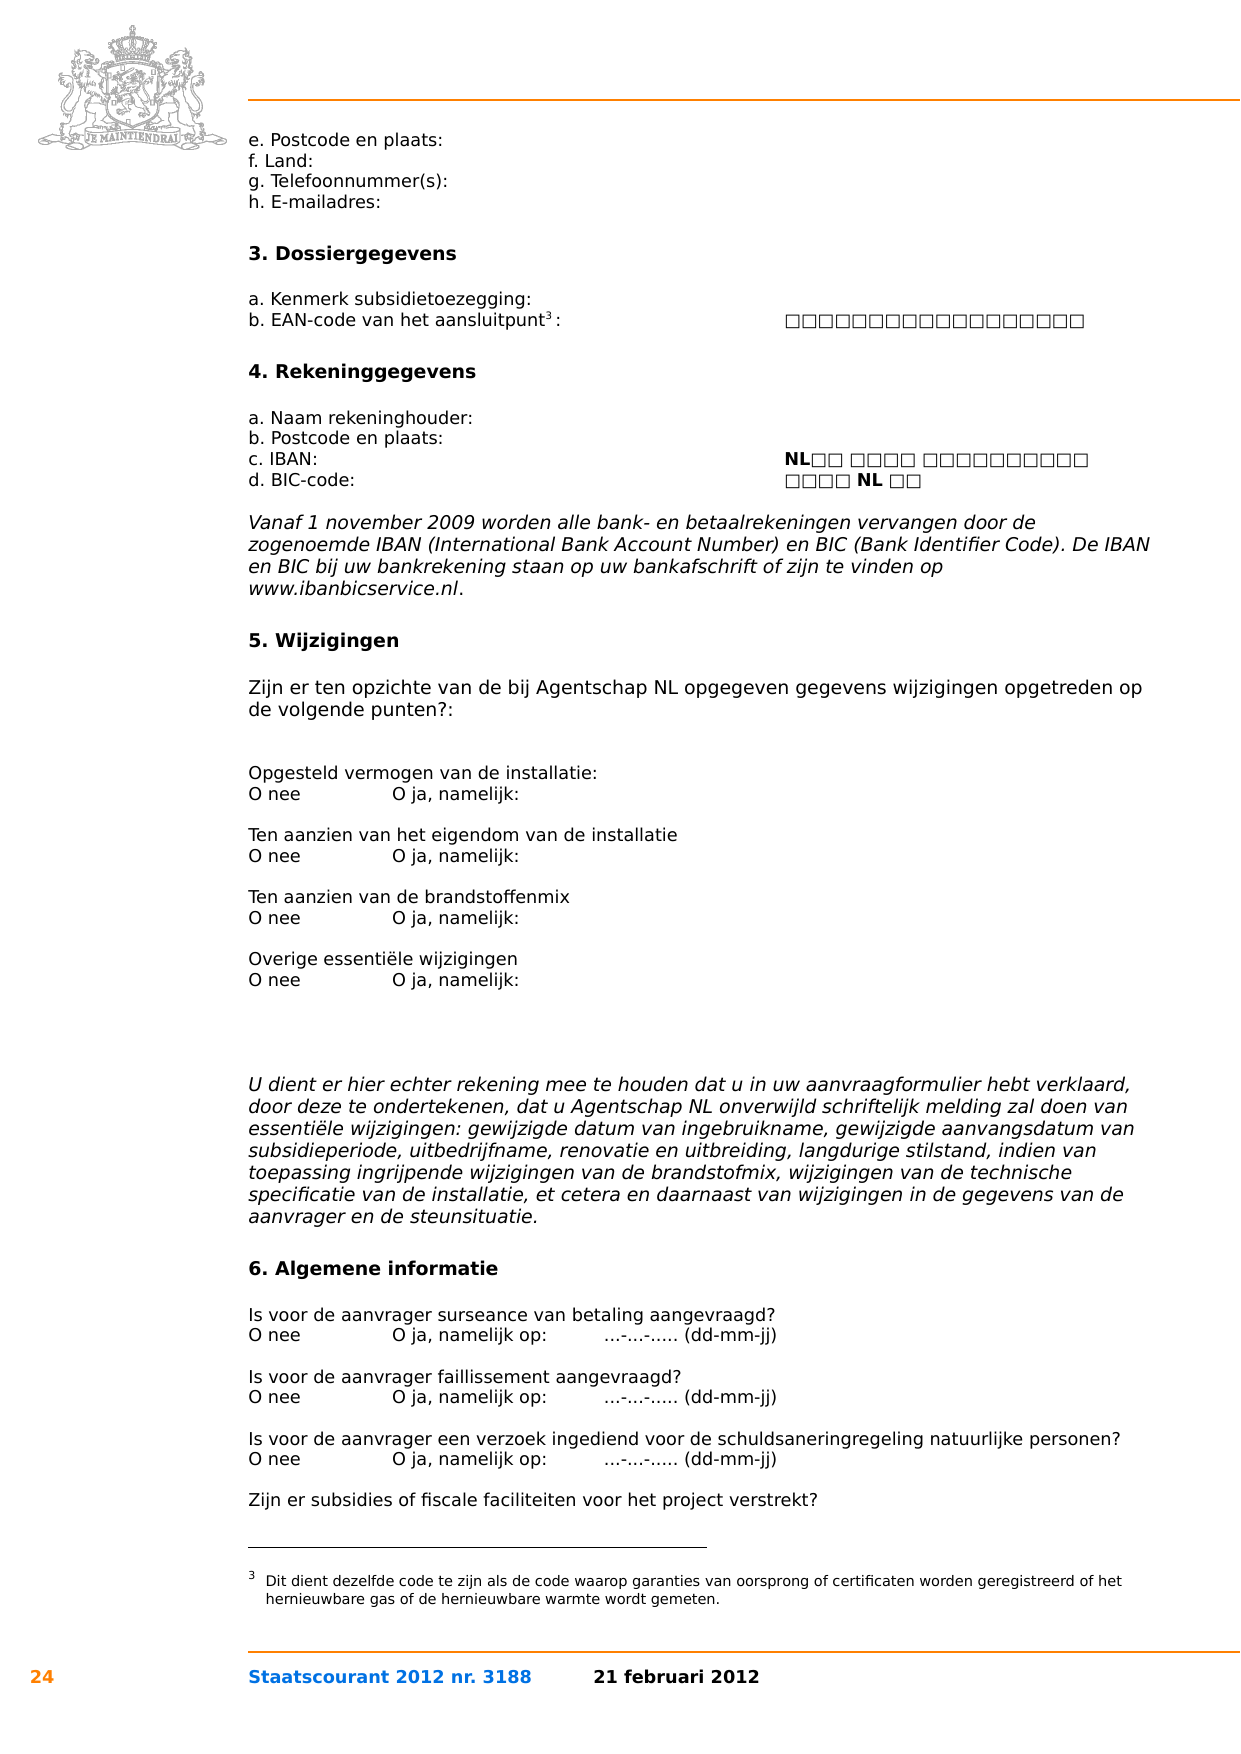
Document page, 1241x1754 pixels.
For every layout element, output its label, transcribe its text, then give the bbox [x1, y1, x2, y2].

table_cell □□□□□□□□□□□□□□□□□□ [778, 310, 1163, 331]
table_cell [704, 151, 1163, 171]
table_cell [386, 1011, 1163, 1031]
table_cell O nee [248, 784, 386, 804]
table_cell h. E-mailadres: [248, 192, 704, 212]
table_cell [386, 1031, 1163, 1052]
table_cell [386, 1346, 598, 1367]
table_cell Ten aanzien van het eigendom van de installatie [248, 825, 1163, 846]
table_cell Zijn er subsidies of fiscale faciliteiten voor het project verstrekt? [248, 1490, 1163, 1511]
subtitle 5. Wijzigingen [248, 630, 1163, 652]
table_header [778, 408, 1163, 428]
table_cell [386, 1408, 598, 1428]
table_cell O nee [248, 1325, 386, 1346]
table_cell [704, 192, 1163, 212]
table_header [778, 289, 1163, 310]
table_cell O ja, namelijk: [386, 784, 1163, 804]
table_header a. Naam rekeninghouder: [248, 408, 778, 428]
table_cell ...-...-..... (dd-mm-jj) [598, 1449, 1163, 1470]
table_cell O ja, namelijk op: [386, 1325, 598, 1346]
table_cell [248, 1011, 386, 1031]
table_cell [386, 866, 1163, 887]
table_header a. Kenmerk subsidietoezegging: [248, 289, 778, 310]
table_cell d. BIC-code: [248, 470, 778, 490]
table_cell [248, 928, 386, 949]
table_cell [248, 805, 386, 825]
table_cell NL□□ □□□□ □□□□□□□□□□ [778, 449, 1163, 469]
table_cell b. Postcode en plaats: [248, 428, 778, 449]
table_cell [248, 990, 386, 1011]
table_cell O ja, namelijk: [386, 970, 1163, 990]
table_cell [386, 1470, 598, 1490]
table_cell [704, 130, 1163, 151]
table_cell Overige essentiële wijzigingen [248, 949, 1163, 969]
table_cell Is voor de aanvrager faillissement aangevraagd? [248, 1367, 1163, 1387]
table_cell [248, 1408, 386, 1428]
table_cell O nee [248, 970, 386, 990]
table_cell O ja, namelijk: [386, 846, 1163, 866]
table_cell [704, 171, 1163, 192]
table_cell [386, 990, 1163, 1011]
table_cell [386, 805, 1163, 825]
table_cell Opgesteld vermogen van de installatie: [248, 763, 1163, 784]
table_cell Is voor de aanvrager een verzoek ingediend voor de schuldsaneringregeling natuurlijke personen? [248, 1429, 1163, 1449]
table_cell O nee [248, 908, 386, 928]
table_cell O nee [248, 1449, 386, 1470]
subtitle 3. Dossiergegevens [248, 242, 1163, 264]
table_cell e. Postcode en plaats: [248, 130, 704, 151]
table_cell [386, 928, 1163, 949]
table_cell ...-...-..... (dd-mm-jj) [598, 1325, 1163, 1346]
table_cell [248, 1470, 386, 1490]
table_cell f. Land: [248, 151, 704, 171]
table_cell □□□□ NL □□ [778, 470, 1163, 490]
table_cell O nee [248, 846, 386, 866]
text U dient er hier echter rekening mee te houden dat u in uw aanvraagformulier hebt verklaard, door deze te ondertekenen, dat u Agentschap NL onverwijld schriftelijk melding zal doen van essentiële wijzigingen: gewijzigde datum van ingebruikname, gewijzigde aanvangsdatum van subsidieperiode, uitbedrijfname, renovatie en uitbreiding, langdurige stilstand, indien van toepassing ingrijpende wijzigingen van de brandstofmix, wijzigingen van de technische specificatie van de installatie, et cetera en daarnaast van wijzigingen in de gegevens van de aanvrager en de steunsituatie. [248, 1074, 1163, 1228]
table_header Is voor de aanvrager surseance van betaling aangevraagd? [248, 1305, 1163, 1325]
text Vanaf 1 november 2009 worden alle bank- en betaalrekeningen vervangen door de zogenoemde IBAN (International Bank Account Number) en BIC (Bank Identifier Code). De IBAN en BIC bij uw bankrekening staan op uw bankafschrift of zijn te vinden op www.ibanbicservice.nl. [248, 512, 1163, 600]
table_cell [248, 866, 386, 887]
subtitle 6. Algemene informatie [248, 1258, 1163, 1280]
text Zijn er ten opzichte van de bij Agentschap NL opgegeven gegevens wijzigingen opgetreden op de volgende punten?: [248, 677, 1163, 721]
table_cell [598, 1470, 1163, 1490]
table_cell [778, 428, 1163, 449]
table_cell O ja, namelijk op: [386, 1449, 598, 1470]
table_cell Ten aanzien van de brandstoffenmix [248, 887, 1163, 908]
subtitle 4. Rekeninggegevens [248, 361, 1163, 383]
table_cell O nee [248, 1387, 386, 1408]
table_cell [598, 1346, 1163, 1367]
table_cell O ja, namelijk: [386, 908, 1163, 928]
table_cell O ja, namelijk op: [386, 1387, 598, 1408]
table_header [248, 743, 1163, 763]
table_cell c. IBAN: [248, 449, 778, 469]
table_cell ...-...-..... (dd-mm-jj) [598, 1387, 1163, 1408]
table_cell [248, 1031, 386, 1052]
table_cell [598, 1408, 1163, 1428]
table_cell b. EAN-code van het aansluitpunt: [248, 310, 778, 331]
picture [38, 25, 227, 150]
table_cell [248, 1346, 386, 1367]
table_cell g. Telefoonnummer(s): [248, 171, 704, 192]
